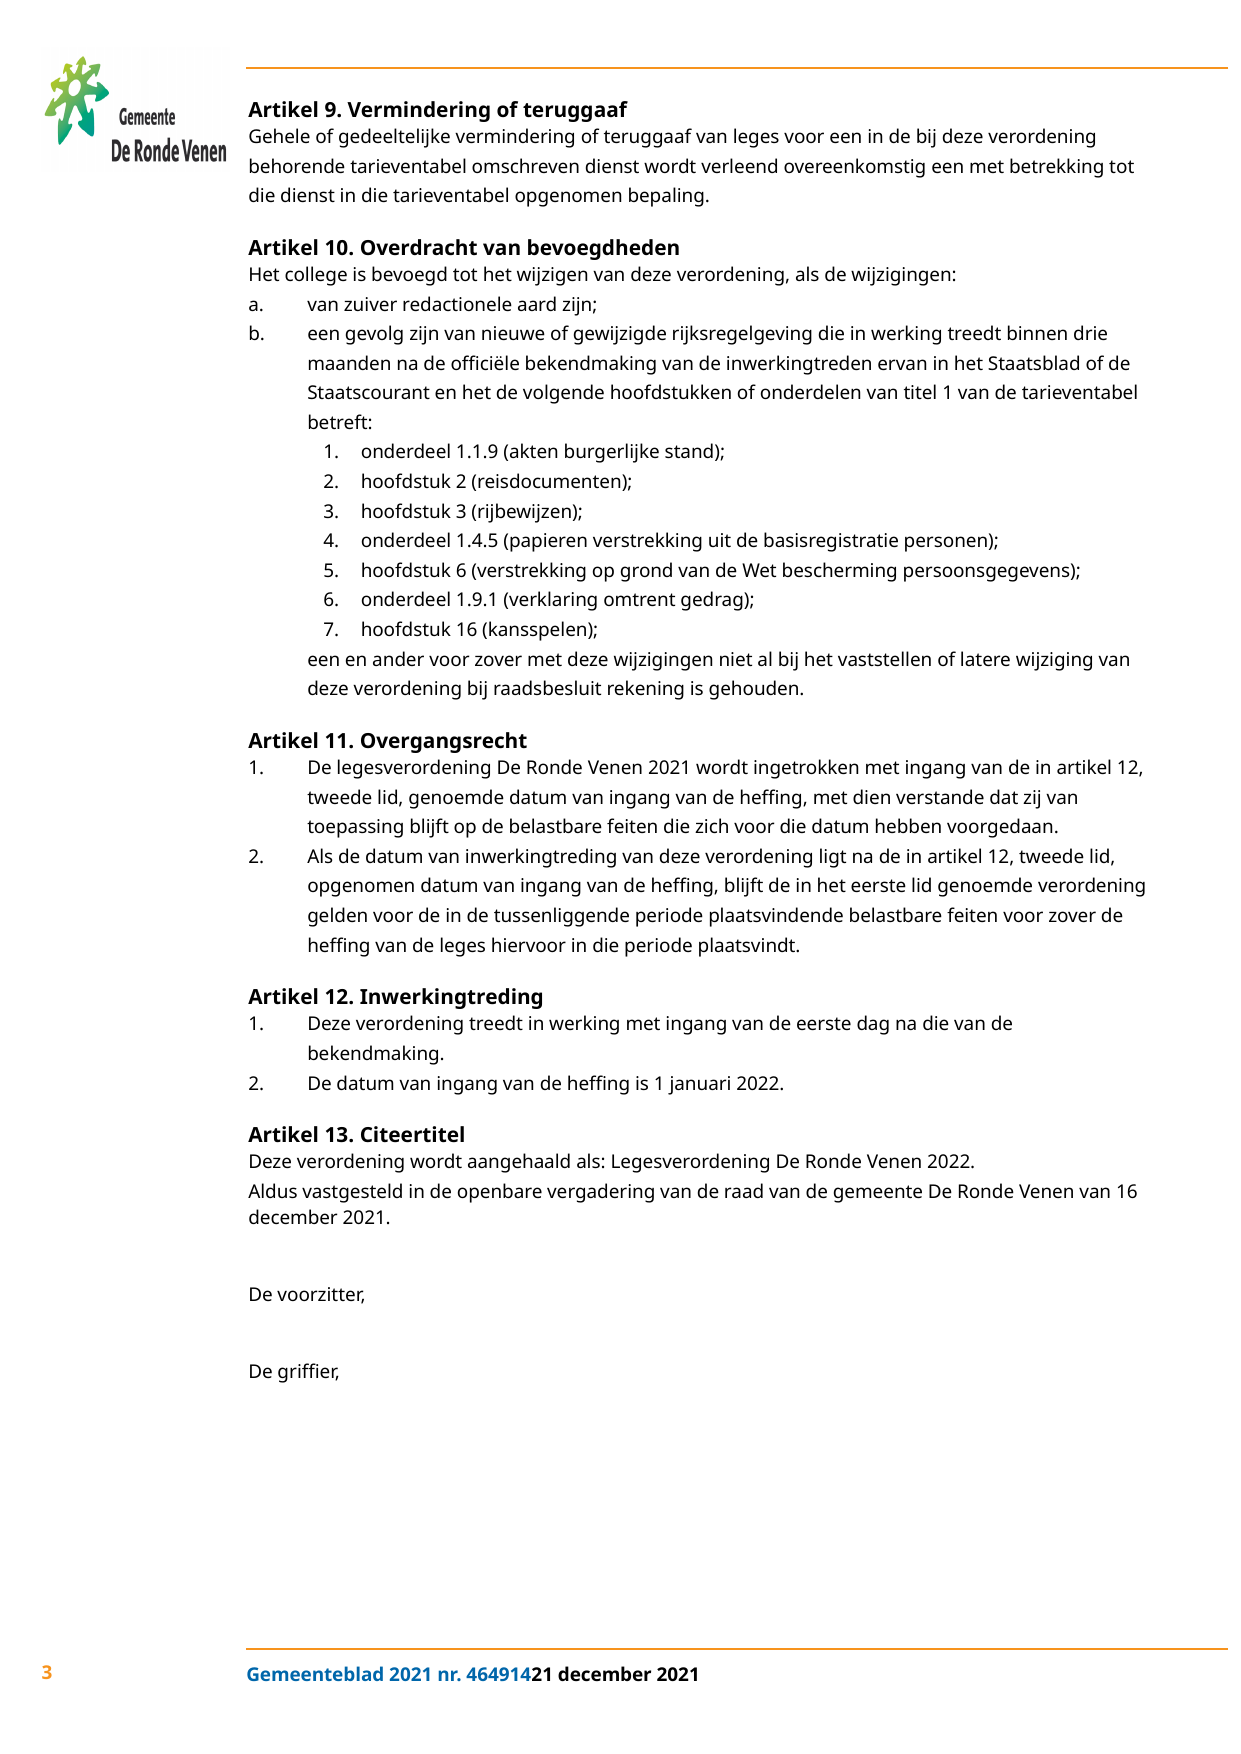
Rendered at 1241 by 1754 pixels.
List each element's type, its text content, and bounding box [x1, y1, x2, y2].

text Artikel 12. Inwerkingtreding [248, 982, 1152, 1011]
text De voorzitter, [248, 1281, 1152, 1307]
list Deze verordening treedt in werking met ingang van de eerste dag na die van de bekendmaking. [248, 1011, 1152, 1066]
text Het college is bevoegd tot het wijzigen van deze verordening, als de wijzigingen: [248, 261, 1152, 287]
list De datum van ingang van de heffing is 1 januari 2022. [248, 1070, 1152, 1096]
list hoofdstuk 2 (reisdocumenten); [323, 468, 1152, 494]
list hoofdstuk 6 (verstrekking op grond van de Wet bescherming persoonsgegevens); [323, 557, 1152, 583]
list een gevolg zijn van nieuwe of gewijzigde rijksregelgeving die in werking treedt binnen drie maanden na de officiële bekendmaking van de inwerkingtreden ervan in het Staatsblad of de Staatscourant en het de volgende hoofdstukken of onderdelen van titel 1 van de tarieventabel betreft: [248, 320, 1152, 435]
list Als de datum van inwerkingtreding van deze verordening ligt na de in artikel 12, tweede lid, opgenomen datum van ingang van de heffing, blijft de in het eerste lid genoemde verordening gelden voor de in de tussenliggende periode plaatsvindende belastbare feiten voor zover de heffing van de leges hiervoor in die periode plaatsvindt. [248, 843, 1152, 957]
text De griffier, [248, 1358, 1152, 1384]
list onderdeel 1.4.5 (papieren verstrekking uit de basisregistratie personen); [323, 527, 1152, 553]
list hoofdstuk 16 (kansspelen); [323, 616, 1152, 642]
list onderdeel 1.1.9 (akten burgerlijke stand); [323, 439, 1152, 464]
text Artikel 13. Citeertitel [248, 1120, 1152, 1149]
list De legesverordening De Ronde Venen 2021 wordt ingetrokken met ingang van de in artikel 12, tweede lid, genoemde datum van ingang van de heffing, met dien verstande dat zij van toepassing blijft op de belastbare feiten die zich voor die datum hebben voorgedaan. [248, 754, 1152, 839]
text Artikel 10. Overdracht van bevoegdheden [248, 233, 1152, 261]
text Aldus vastgesteld in de openbare vergadering van de raad van de gemeente De Ronde Venen van 16 december 2021. [248, 1178, 1152, 1230]
text Artikel 9. Vermindering of teruggaaf [248, 95, 1152, 123]
list een en ander voor zover met deze wijzigingen niet al bij het vaststellen of latere wijziging van deze verordening bij raadsbesluit rekening is gehouden. [248, 646, 1152, 701]
list van zuiver redactionele aard zijn; [248, 291, 1152, 317]
picture [41, 47, 231, 172]
text Gehele of gedeeltelijke vermindering of teruggaaf van leges voor een in de bij deze verordening behorende tarieventabel omschreven dienst wordt verleend overeenkomstig een met betrekking tot die dienst in die tarieventabel opgenomen bepaling. [248, 123, 1152, 208]
text Deze verordening wordt aangehaald als: Legesverordening De Ronde Venen 2022. [248, 1149, 1152, 1174]
list hoofdstuk 3 (rijbewijzen); [323, 498, 1152, 524]
list onderdeel 1.9.1 (verklaring omtrent gedrag); [323, 587, 1152, 612]
text Artikel 11. Overgangsrecht [248, 726, 1152, 754]
